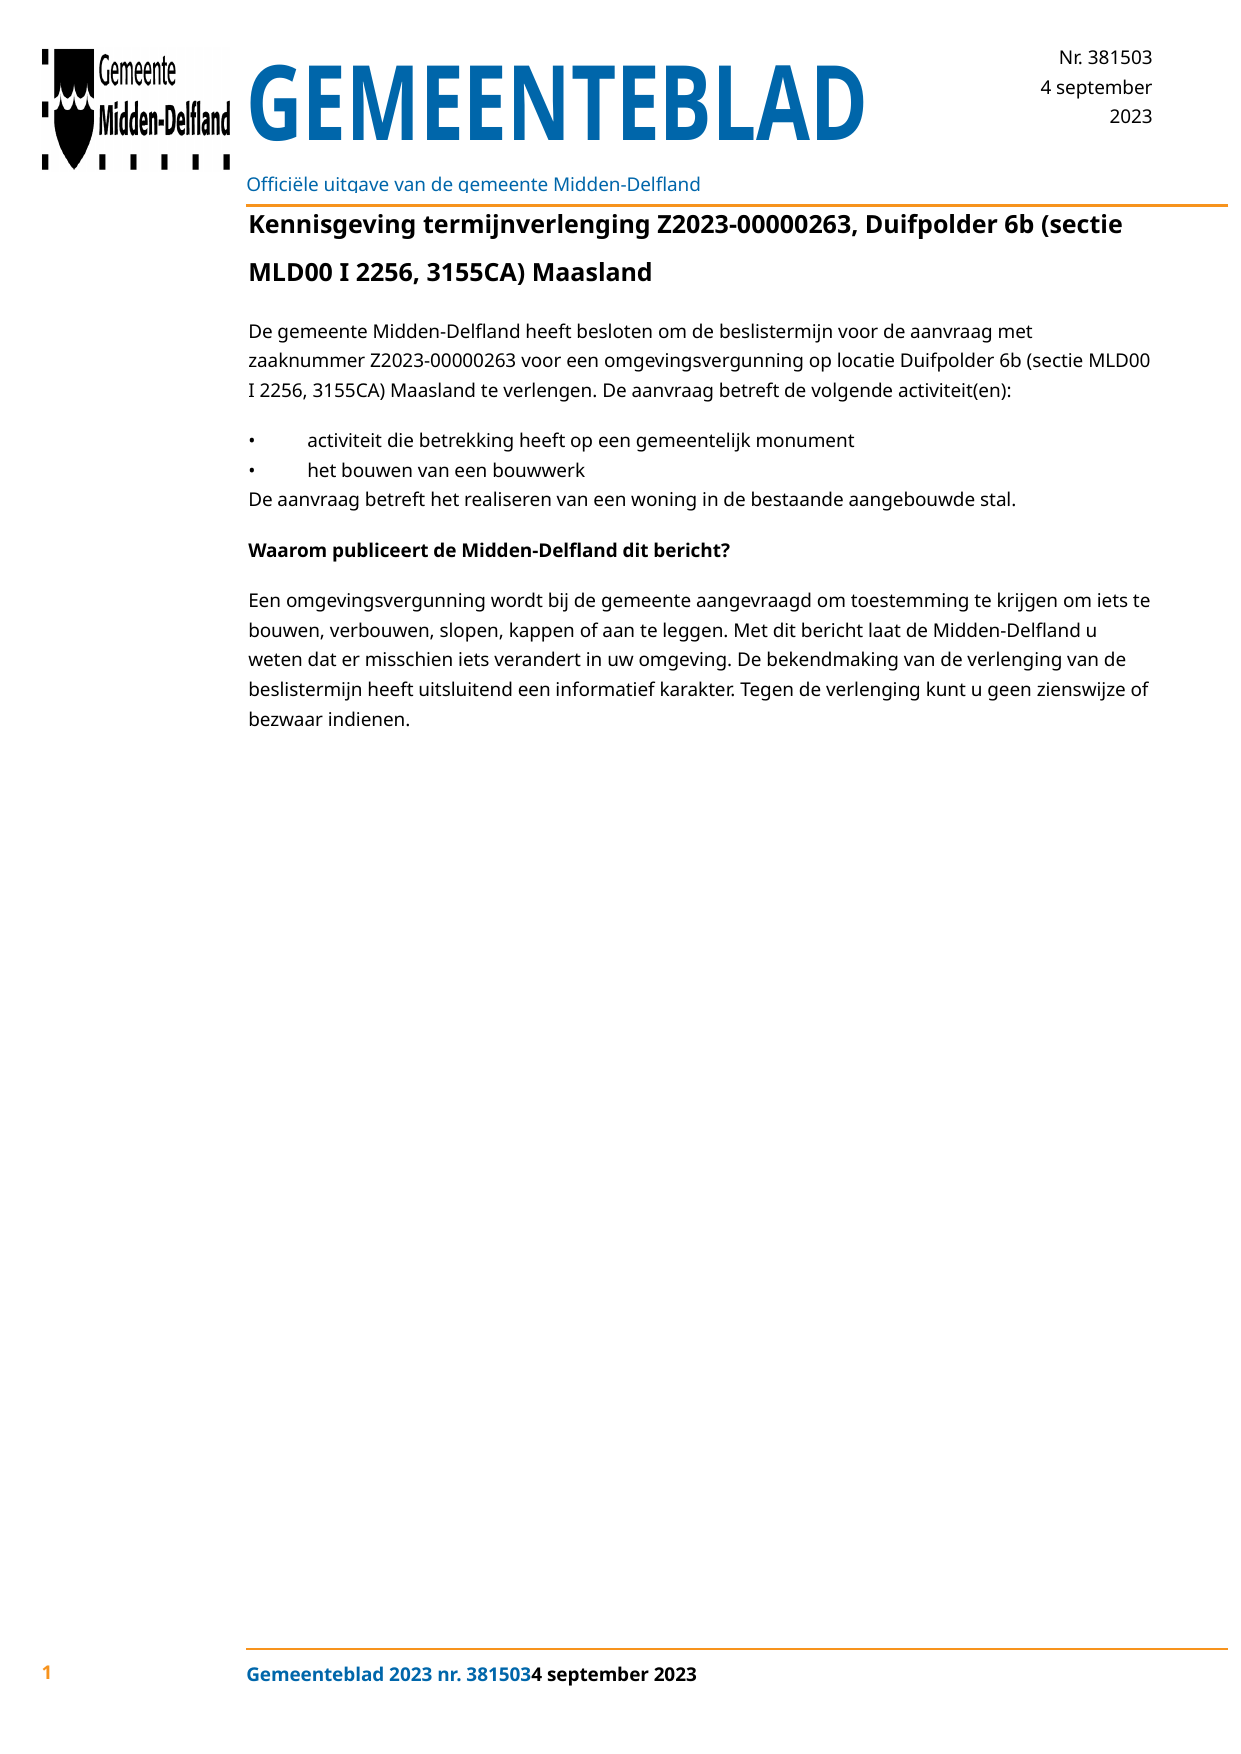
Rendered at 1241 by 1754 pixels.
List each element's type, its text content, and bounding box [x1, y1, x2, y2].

text Een omgevingsvergunning wordt bij de gemeente aangevraagd om toestemming te krijgen om iets te bouwen, verbouwen, slopen, kappen of aan te leggen. Met dit bericht laat de Midden-Delfland u weten dat er misschien iets verandert in uw omgeving. De bekendmaking van de verlenging van de beslistermijn heeft uitsluitend een informatief karakter. Tegen de verlenging kunt u geen zienswijze of bezwaar indienen. [248, 587, 1152, 732]
list activiteit die betrekking heeft op een gemeentelijk monument [248, 427, 1152, 453]
text Waarom publiceert de Midden-Delfland dit bericht? [248, 537, 1152, 563]
picture [41, 47, 231, 172]
text De aanvraag betreft het realiseren van een woning in de bestaande aangebouwde stal. [248, 487, 1152, 512]
list het bouwen van een bouwwerk [248, 457, 1152, 483]
text Kennisgeving termijnverlenging Z2023-00000263, Duifpolder 6b (sectie MLD00 I 2256, 3155CA) Maasland [248, 207, 1152, 288]
text De gemeente Midden-Delfland heeft besloten om de beslistermijn voor de aanvraag met zaaknummer Z2023-00000263 voor een omgevingsvergunning op locatie Duifpolder 6b (sectie MLD00 I 2256, 3155CA) Maasland te verlengen. De aanvraag betreft de volgende activiteit(en): [248, 318, 1152, 403]
